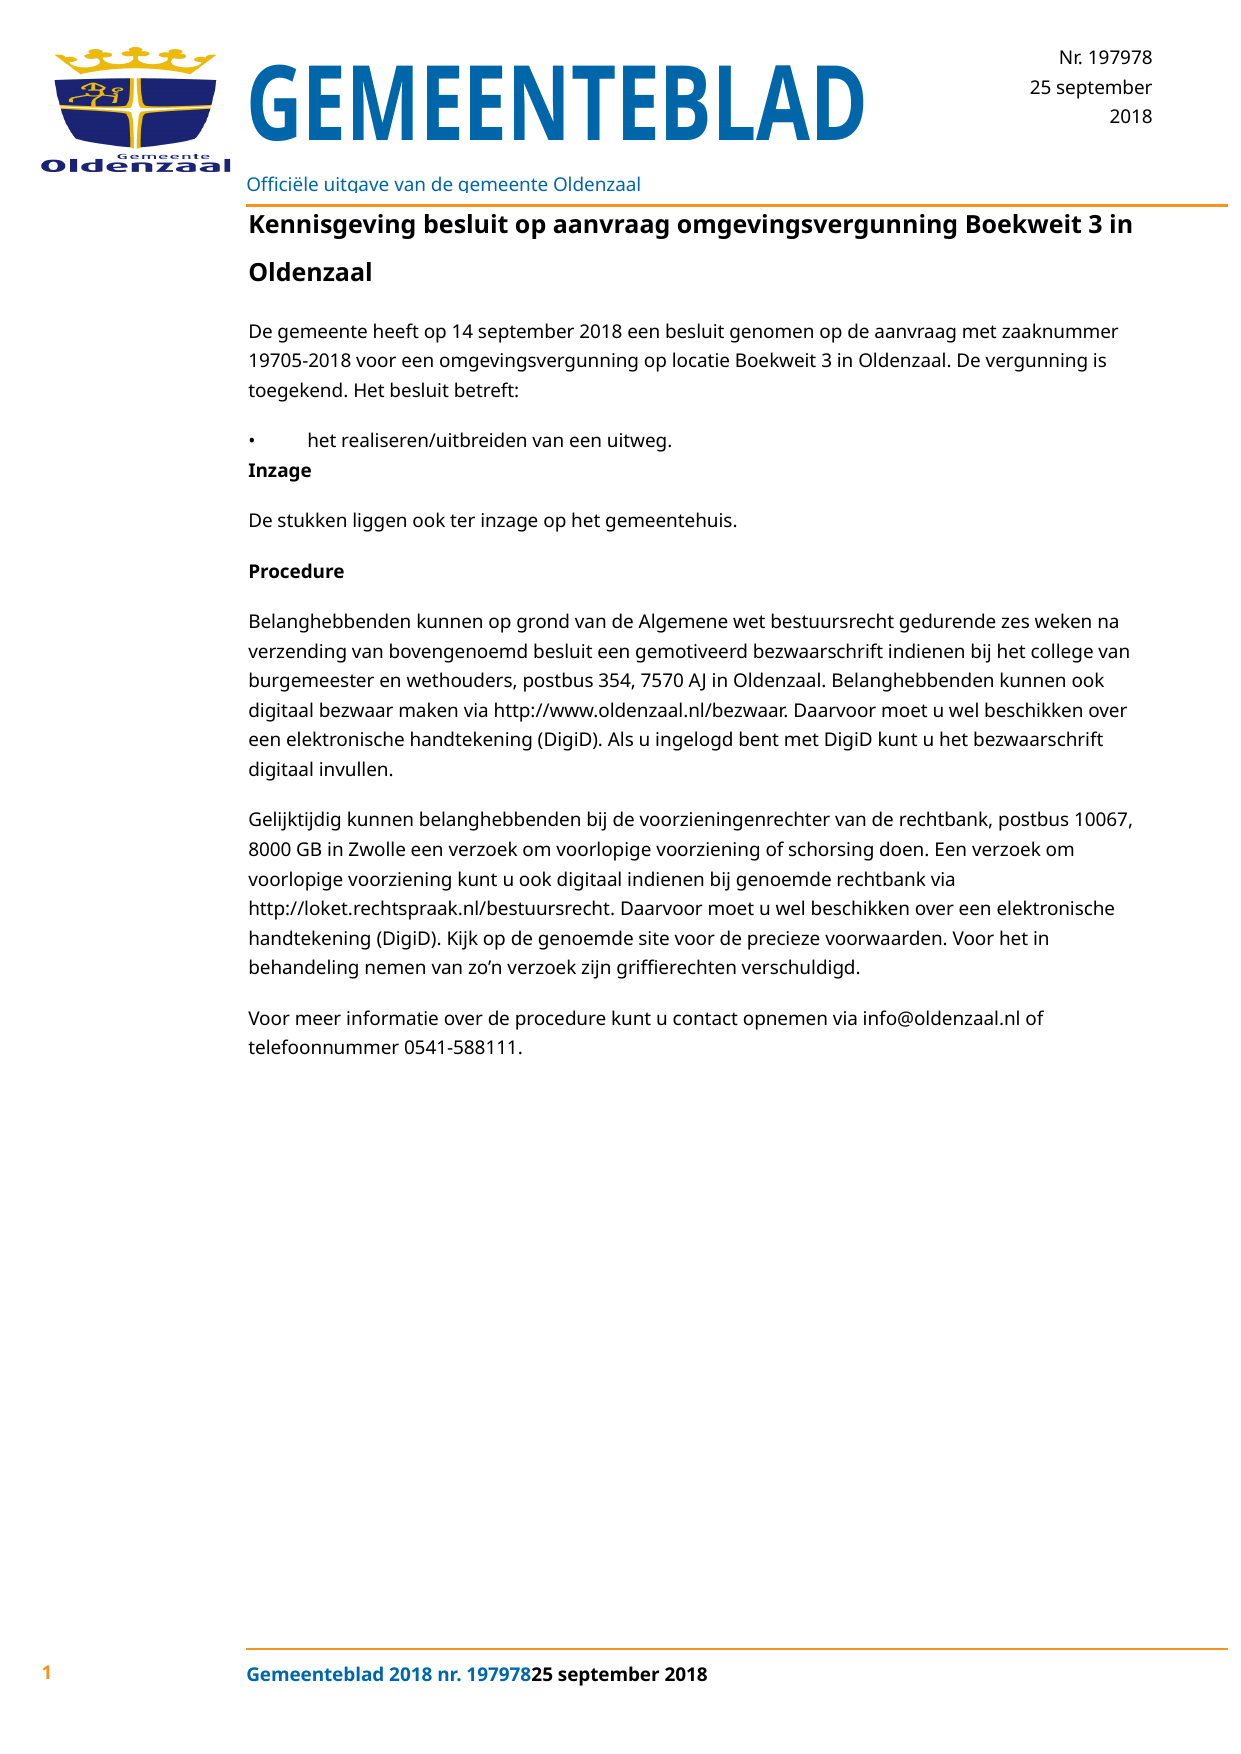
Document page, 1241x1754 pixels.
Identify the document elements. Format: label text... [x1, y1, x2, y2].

text Inzage [248, 457, 1152, 483]
text Procedure [248, 558, 1152, 584]
text Gelijktijdig kunnen belanghebbenden bij de voorzieningenrechter van de rechtbank, postbus 10067, 8000 GB in Zwolle een verzoek om voorlopige voorziening of schorsing doen. Een verzoek om voorlopige voorziening kunt u ook digitaal indienen bij genoemde rechtbank via http://loket.rechtspraak.nl/bestuursrecht. Daarvoor moet u wel beschikken over een elektronische handtekening (DigiD). Kijk op de genoemde site voor de precieze voorwaarden. Voor het in behandeling nemen van zo’n verzoek zijn griffierechten verschuldigd. [248, 807, 1152, 980]
picture [41, 47, 231, 172]
text Voor meer informatie over de procedure kunt u contact opnemen via info@oldenzaal.nl of telefoonnummer 0541-588111. [248, 1005, 1152, 1060]
text De gemeente heeft op 14 september 2018 een besluit genomen op de aanvraag met zaaknummer 19705-2018 voor een omgevingsvergunning op locatie Boekweit 3 in Oldenzaal. De vergunning is toegekend. Het besluit betreft: [248, 318, 1152, 403]
text Kennisgeving besluit op aanvraag omgevingsvergunning Boekweit 3 in Oldenzaal [248, 207, 1152, 288]
list het realiseren/uitbreiden van een uitweg. [248, 427, 1152, 453]
text Belanghebbenden kunnen op grond van de Algemene wet bestuursrecht gedurende zes weken na verzending van bovengenoemd besluit een gemotiveerd bezwaarschrift indienen bij het college van burgemeester en wethouders, postbus 354, 7570 AJ in Oldenzaal. Belanghebbenden kunnen ook digitaal bezwaar maken via http://www.oldenzaal.nl/bezwaar. Daarvoor moet u wel beschikken over een elektronische handtekening (DigiD). Als u ingelogd bent met DigiD kunt u het bezwaarschrift digitaal invullen. [248, 608, 1152, 782]
text De stukken liggen ook ter inzage op het gemeentehuis. [248, 507, 1152, 533]
